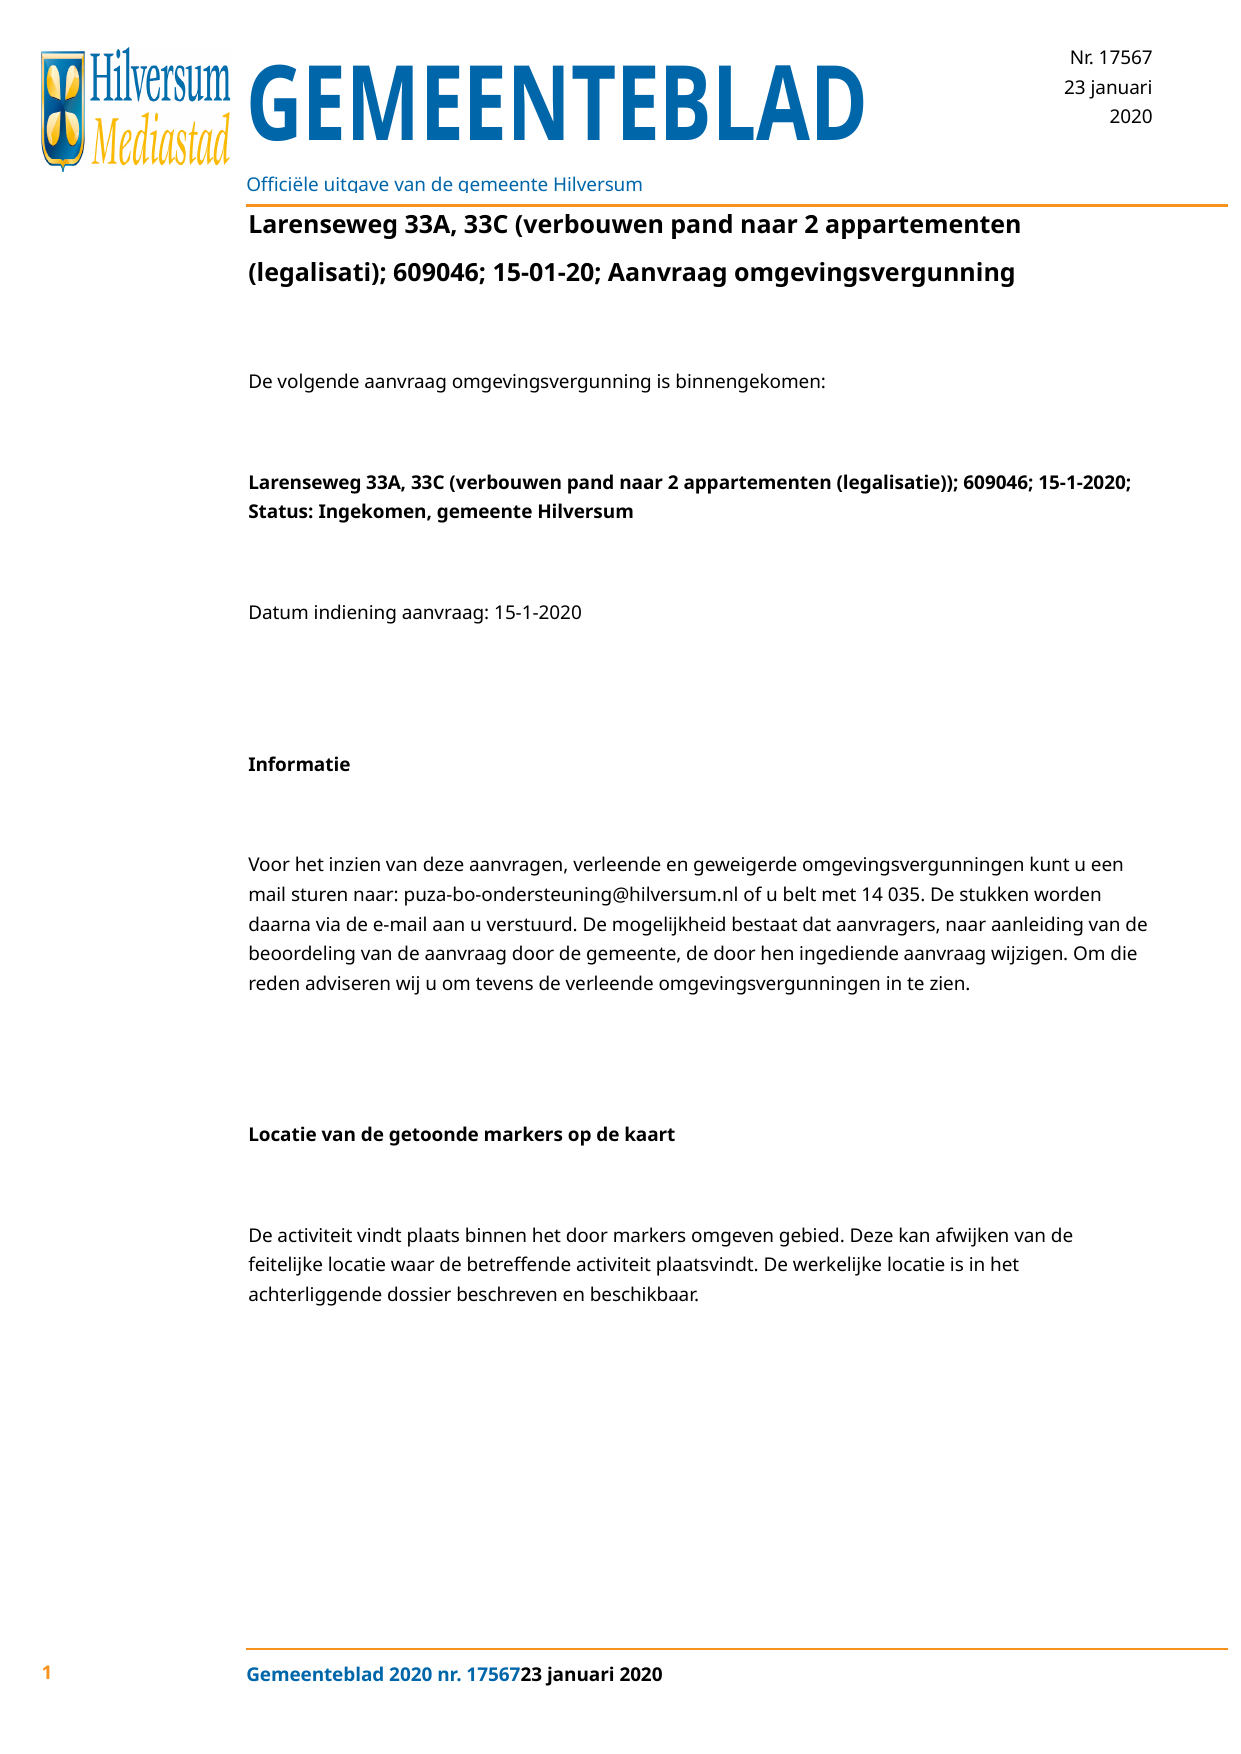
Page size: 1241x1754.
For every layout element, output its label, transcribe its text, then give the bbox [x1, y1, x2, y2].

text Voor het inzien van deze aanvragen, verleende en geweigerde omgevingsvergunningen kunt u een mail sturen naar: puza-bo-ondersteuning@hilversum.nl of u belt met 14 035. De stukken worden daarna via de e-mail aan u verstuurd. De mogelijkheid bestaat dat aanvragers, naar aanleiding van de beoordeling van de aanvraag door de gemeente, de door hen ingediende aanvraag wijzigen. Om die reden adviseren wij u om tevens de verleende omgevingsvergunningen in te zien. [248, 852, 1152, 996]
picture [41, 47, 231, 172]
text De activiteit vindt plaats binnen het door markers omgeven gebied. Deze kan afwijken van de feitelijke locatie waar de betreffende activiteit plaatsvindt. De werkelijke locatie is in het achterliggende dossier beschreven en beschikbaar. [248, 1222, 1152, 1307]
text De volgende aanvraag omgevingsvergunning is binnengekomen: [248, 368, 1152, 394]
text Larenseweg 33A, 33C (verbouwen pand naar 2 appartementen (legalisatie)); 609046; 15-1-2020; Status: Ingekomen, gemeente Hilversum [248, 469, 1152, 524]
text Datum indiening aanvraag: 15-1-2020 [248, 599, 1152, 625]
text Informatie [248, 751, 1152, 777]
text Locatie van de getoonde markers op de kaart [248, 1121, 1152, 1147]
text Larenseweg 33A, 33C (verbouwen pand naar 2 appartementen (legalisati); 609046; 15-01-20; Aanvraag omgevingsvergunning [248, 207, 1152, 288]
